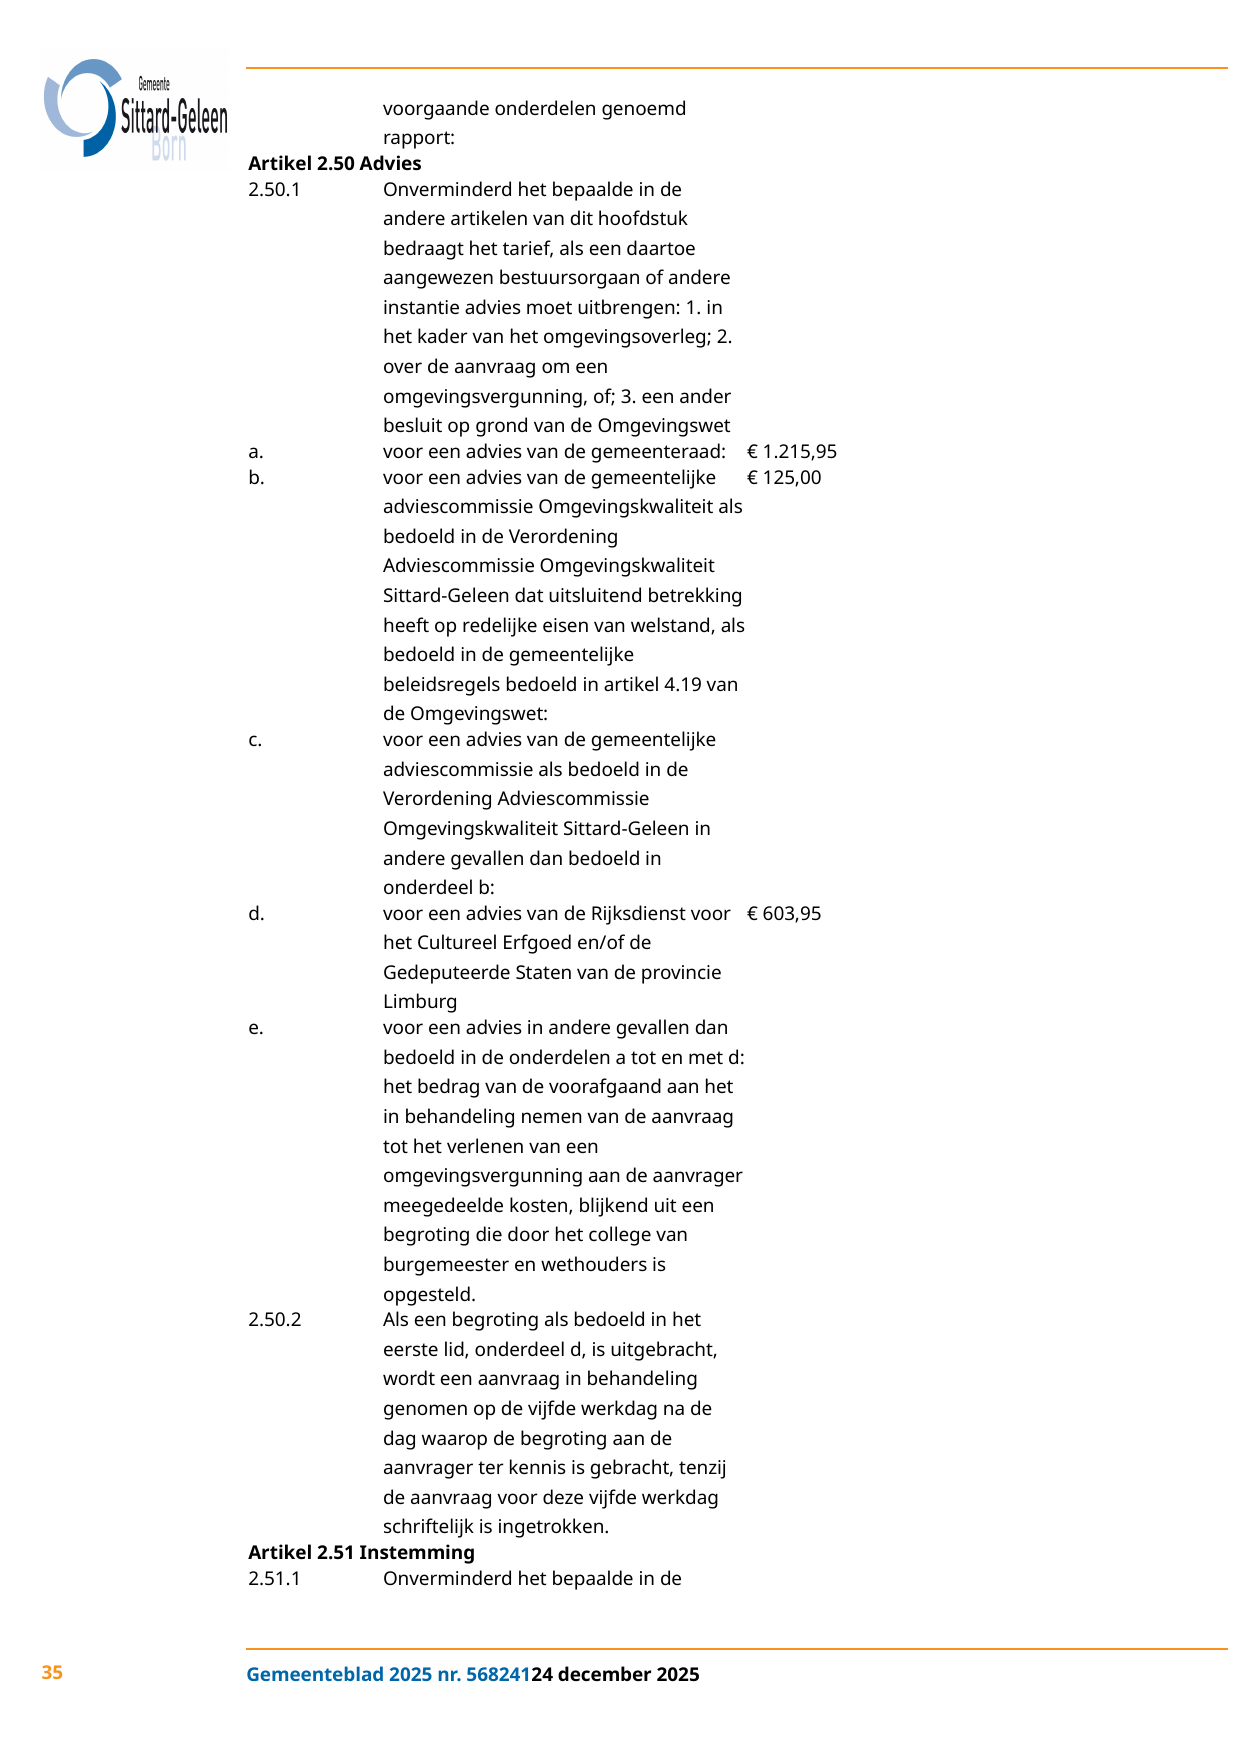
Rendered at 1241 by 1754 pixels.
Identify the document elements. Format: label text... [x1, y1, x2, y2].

table_cell 2.50.1 [248, 176, 383, 438]
table_cell [747, 1306, 882, 1539]
table_cell voor een advies van de Rijksdienst voor het Cultureel Erfgoed en/of de Gedeputeerde Staten van de provincie Limburg [383, 900, 747, 1014]
table_cell € 603,95 [747, 900, 882, 1014]
table_cell [882, 1015, 1017, 1306]
table_cell voor een advies in andere gevallen dan bedoeld in de onderdelen a tot en met d: het bedrag van de voorafgaand aan het in behandeling nemen van de aanvraag tot het verlenen van een omgevingsvergunning aan de aanvrager meegedeelde kosten, blijkend uit een begroting die door het college van burgemeester en wethouders is opgesteld. [383, 1015, 747, 1306]
table_cell [882, 1306, 1017, 1539]
table_cell 2.51.1 [248, 1565, 383, 1591]
table_cell e. [248, 1015, 383, 1306]
table_cell voor een advies van de gemeentelijke adviescommissie als bedoeld in de Verordening Adviescommissie Omgevingskwaliteit Sittard-Geleen in andere gevallen dan bedoeld in onderdeel b: [383, 726, 747, 900]
table_cell [882, 438, 1017, 464]
table_cell a. [248, 438, 383, 464]
table_cell d. [248, 900, 383, 1014]
table_cell c. [248, 726, 383, 900]
table_cell € 1.215,95 [747, 438, 882, 464]
table_cell [882, 1565, 1017, 1591]
table_cell b. [248, 464, 383, 726]
table_cell [248, 95, 383, 150]
table_cell [882, 900, 1017, 1014]
table_cell Als een begroting als bedoeld in het eerste lid, onderdeel d, is uitgebracht, wordt een aanvraag in behandeling genomen op de vijfde werkdag na de dag waarop de begroting aan de aanvrager ter kennis is gebracht, tenzij de aanvraag voor deze vijfde werkdag schriftelijk is ingetrokken. [383, 1306, 747, 1539]
table_cell 2.50.2 [248, 1306, 383, 1539]
table_cell [747, 176, 882, 438]
table_cell voor een advies van de gemeenteraad: [383, 438, 747, 464]
table_cell [882, 726, 1017, 900]
table_cell [747, 95, 882, 150]
table_cell [747, 1015, 882, 1306]
table_cell [882, 464, 1017, 726]
table_cell Onverminderd het bepaalde in de andere artikelen van dit hoofdstuk bedraagt het tarief, als een daartoe aangewezen bestuursorgaan of andere instantie advies moet uitbrengen: 1. in het kader van het omgevingsoverleg; 2. over de aanvraag om een omgevingsvergunning, of; 3. een ander besluit op grond van de Omgevingswet [383, 176, 747, 438]
table_cell Artikel 2.51 Instemming [248, 1539, 882, 1565]
table_cell [882, 176, 1017, 438]
table_cell Artikel 2.50 Advies [248, 150, 882, 176]
table_cell [747, 726, 882, 900]
table_cell € 125,00 [747, 464, 882, 726]
table_cell [747, 1565, 882, 1591]
table_cell voorgaande onderdelen genoemd rapport: [383, 95, 747, 150]
table_cell [882, 95, 1017, 150]
picture [41, 47, 231, 172]
table_cell voor een advies van de gemeentelijke adviescommissie Omgevingskwaliteit als bedoeld in de Verordening Adviescommissie Omgevingskwaliteit Sittard-Geleen dat uitsluitend betrekking heeft op redelijke eisen van welstand, als bedoeld in de gemeentelijke beleidsregels bedoeld in artikel 4.19 van de Omgevingswet: [383, 464, 747, 726]
table_cell Onverminderd het bepaalde in de [383, 1565, 747, 1591]
